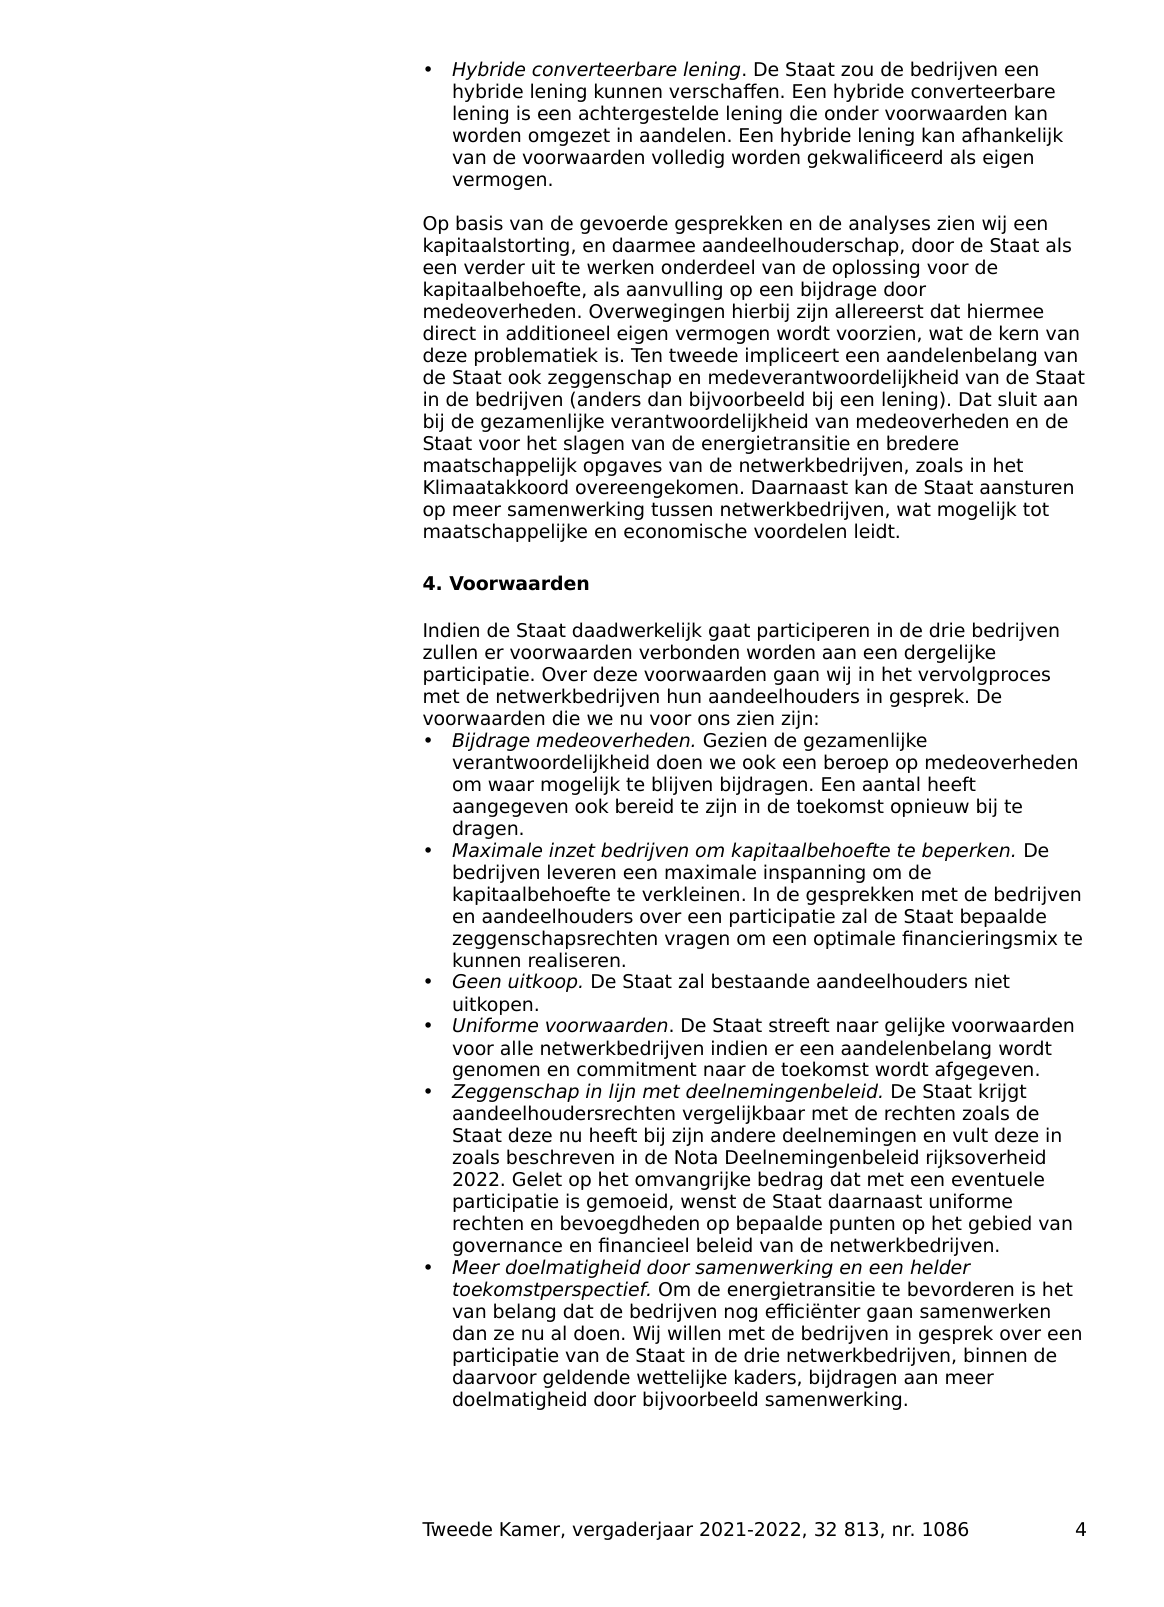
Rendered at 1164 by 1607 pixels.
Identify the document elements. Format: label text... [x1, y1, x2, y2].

text • Geen uitkoop. De Staat zal bestaande aandeelhouders niet uitkopen. [422, 971, 1087, 1015]
text • Zeggenschap in lijn met deelnemingenbeleid. De Staat krijgt aandeelhoudersrechten vergelijkbaar met de rechten zoals de Staat deze nu heeft bij zijn andere deelnemingen en vult deze in zoals beschreven in de Nota Deelnemingenbeleid rijksoverheid 2022. Gelet op het omvangrijke bedrag dat met een eventuele participatie is gemoeid, wenst de Staat daarnaast uniforme rechten en bevoegdheden op bepaalde punten op het gebied van governance en financieel beleid van de netwerkbedrijven. [422, 1081, 1087, 1257]
subtitle 4. Voorwaarden [422, 573, 1087, 595]
text • Meer doelmatigheid door samenwerking en een helder toekomstperspectief. Om de energietransitie te bevorderen is het van belang dat de bedrijven nog efficiënter gaan samenwerken dan ze nu al doen. Wij willen met de bedrijven in gesprek over een participatie van de Staat in de drie netwerkbedrijven, binnen de daarvoor geldende wettelijke kaders, bijdragen aan meer doelmatigheid door bijvoorbeeld samenwerking. [422, 1257, 1087, 1411]
text • Uniforme voorwaarden. De Staat streeft naar gelijke voorwaarden voor alle netwerkbedrijven indien er een aandelenbelang wordt genomen en commitment naar de toekomst wordt afgegeven. [422, 1015, 1087, 1081]
text • Bijdrage medeoverheden. Gezien de gezamenlijke verantwoordelijkheid doen we ook een beroep op medeoverheden om waar mogelijk te blijven bijdragen. Een aantal heeft aangegeven ook bereid te zijn in de toekomst opnieuw bij te dragen. [422, 730, 1087, 839]
text Op basis van de gevoerde gesprekken en de analyses zien wij een kapitaalstorting, en daarmee aandeelhouderschap, door de Staat als een verder uit te werken onderdeel van de oplossing voor de kapitaalbehoefte, als aanvulling op een bijdrage door medeoverheden. Overwegingen hierbij zijn allereerst dat hiermee direct in additioneel eigen vermogen wordt voorzien, wat de kern van deze problematiek is. Ten tweede impliceert een aandelenbelang van de Staat ook zeggenschap en medeverantwoordelijkheid van de Staat in de bedrijven (anders dan bijvoorbeeld bij een lening). Dat sluit aan bij de gezamenlijke verantwoordelijkheid van medeoverheden en de Staat voor het slagen van de energietransitie en bredere maatschappelijk opgaves van de netwerkbedrijven, zoals in het Klimaatakkoord overeengekomen. Daarnaast kan de Staat aansturen op meer samenwerking tussen netwerkbedrijven, wat mogelijk tot maatschappelijke en economische voordelen leidt. [422, 213, 1087, 543]
text • Maximale inzet bedrijven om kapitaalbehoefte te beperken. De bedrijven leveren een maximale inspanning om de kapitaalbehoefte te verkleinen. In de gesprekken met de bedrijven en aandeelhouders over een participatie zal de Staat bepaalde zeggenschapsrechten vragen om een optimale financieringsmix te kunnen realiseren. [422, 839, 1087, 971]
text • Hybride converteerbare lening. De Staat zou de bedrijven een hybride lening kunnen verschaffen. Een hybride converteerbare lening is een achtergestelde lening die onder voorwaarden kan worden omgezet in aandelen. Een hybride lening kan afhankelijk van de voorwaarden volledig worden gekwalificeerd als eigen vermogen. [422, 59, 1087, 191]
text Indien de Staat daadwerkelijk gaat participeren in de drie bedrijven zullen er voorwaarden verbonden worden aan een dergelijke participatie. Over deze voorwaarden gaan wij in het vervolgproces met de netwerkbedrijven hun aandeelhouders in gesprek. De voorwaarden die we nu voor ons zien zijn: [422, 620, 1087, 730]
